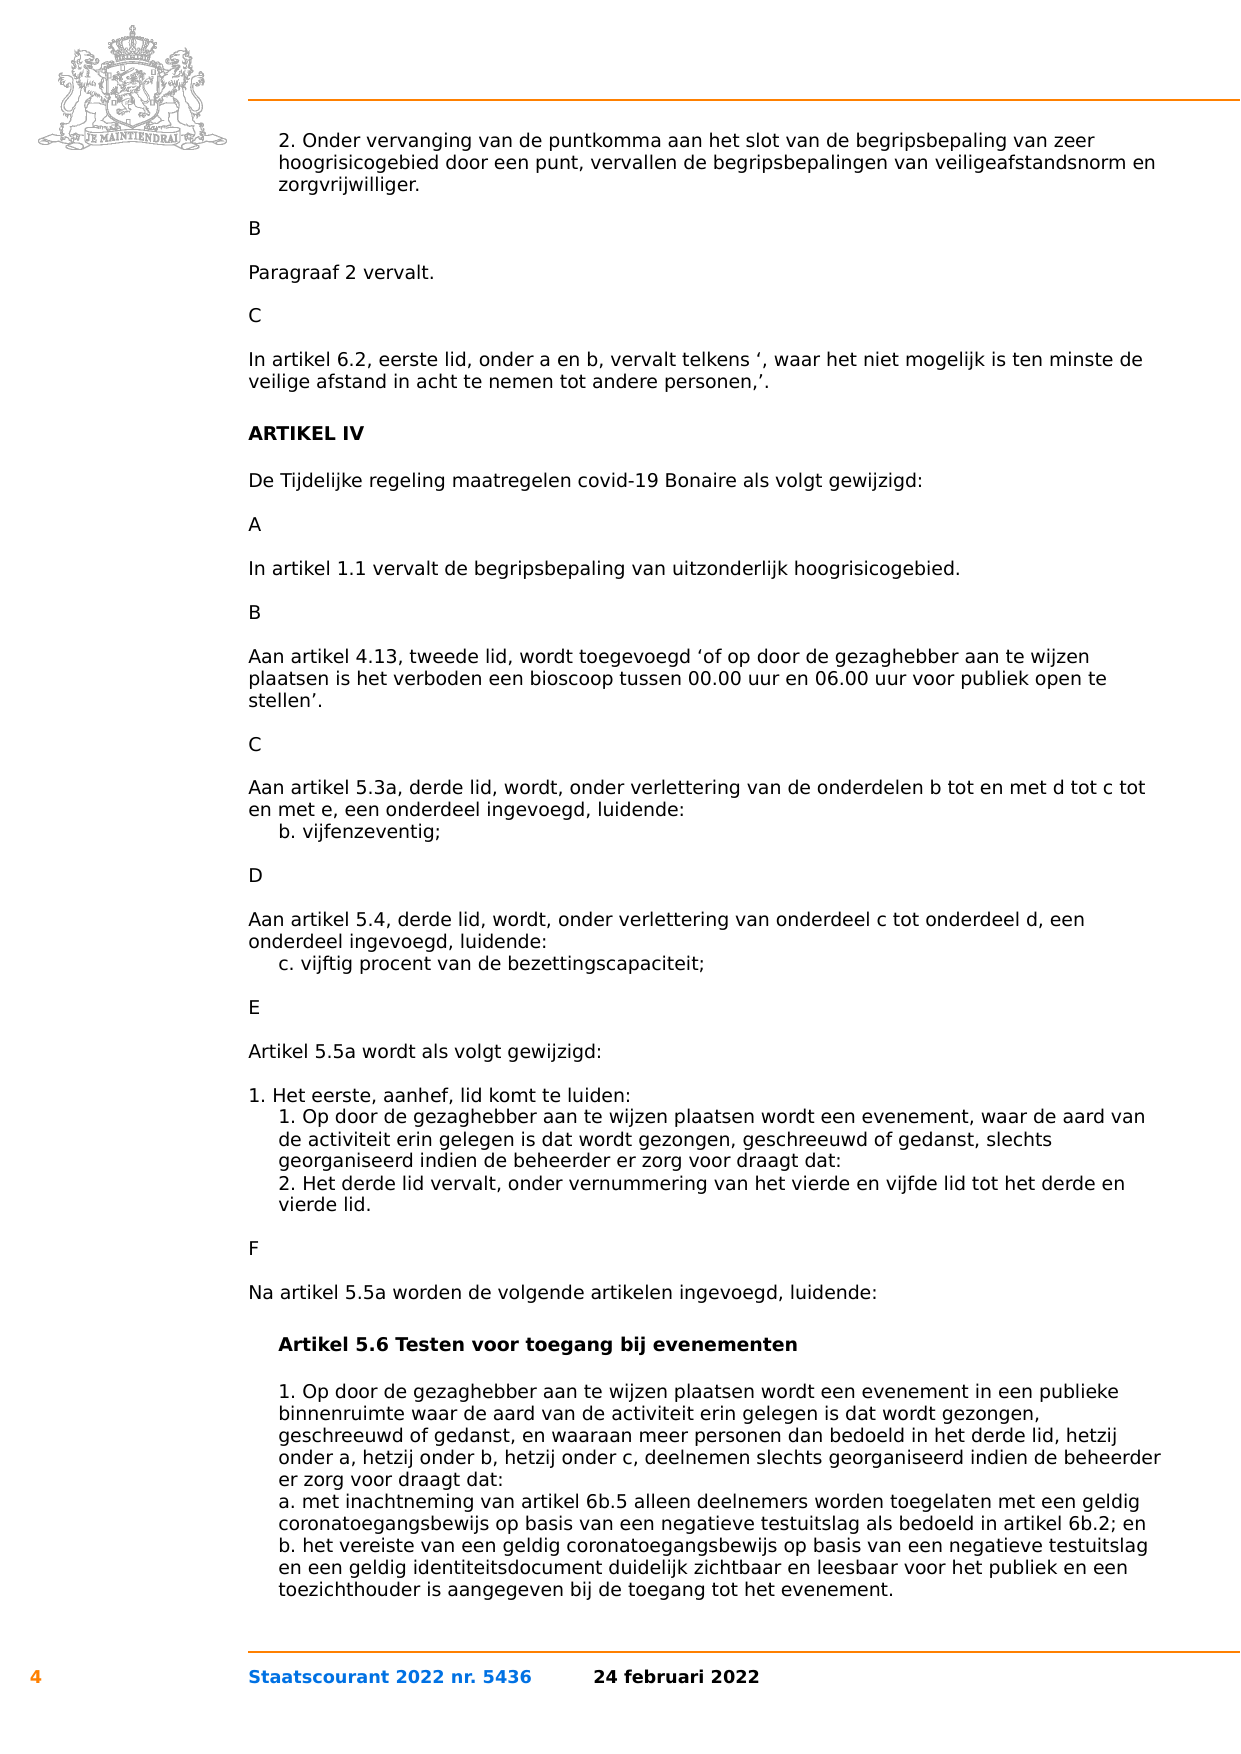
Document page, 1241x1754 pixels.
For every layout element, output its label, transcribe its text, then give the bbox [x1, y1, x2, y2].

text Artikel 5.5a wordt als volgt gewijzigd: [248, 1041, 1163, 1063]
text A [248, 514, 1163, 536]
text 2. Het derde lid vervalt, onder vernummering van het vierde en vijfde lid tot het derde en vierde lid. [278, 1172, 1163, 1216]
text Aan artikel 4.13, tweede lid, wordt toegevoegd ‘of op door de gezaghebber aan te wijzen plaatsen is het verboden een bioscoop tussen 00.00 uur en 06.00 uur voor publiek open te stellen’. [248, 646, 1163, 712]
text F [248, 1238, 1163, 1260]
text c. vijftig procent van de bezettingscapaciteit; [278, 953, 1163, 975]
text Aan artikel 5.3a, derde lid, wordt, onder verlettering van de onderdelen b tot en met d tot c tot en met e, een onderdeel ingevoegd, luidende: [248, 777, 1163, 821]
text In artikel 1.1 vervalt de begripsbepaling van uitzonderlijk hoogrisicogebied. [248, 558, 1163, 580]
text b. het vereiste van een geldig coronatoegangsbewijs op basis van een negatieve testuitslag en een geldig identiteitsdocument duidelijk zichtbaar en leesbaar voor het publiek en een toezichthouder is aangegeven bij de toegang tot het evenement. [278, 1535, 1163, 1601]
text Na artikel 5.5a worden de volgende artikelen ingevoegd, luidende: [248, 1282, 1163, 1304]
subtitle Artikel 5.6 Testen voor toegang bij evenementen [278, 1334, 1163, 1356]
picture [38, 25, 227, 150]
text Paragraaf 2 vervalt. [248, 262, 1163, 283]
text a. met inachtneming van artikel 6b.5 alleen deelnemers worden toegelaten met een geldig coronatoegangsbewijs op basis van een negatieve testuitslag als bedoeld in artikel 6b.2; en [278, 1491, 1163, 1535]
text E [248, 997, 1163, 1019]
text B [248, 602, 1163, 624]
text De Tijdelijke regeling maatregelen covid-19 Bonaire als volgt gewijzigd: [248, 470, 1163, 492]
text b. vijfenzeventig; [278, 821, 1163, 843]
text D [248, 865, 1163, 887]
text 2. Onder vervanging van de puntkomma aan het slot van de begripsbepaling van zeer hoogrisicogebied door een punt, vervallen de begripsbepalingen van veiligeafstandsnorm en zorgvrijwilliger. [278, 130, 1163, 196]
text 1. Op door de gezaghebber aan te wijzen plaatsen wordt een evenement, waar de aard van de activiteit erin gelegen is dat wordt gezongen, geschreeuwd of gedanst, slechts georganiseerd indien de beheerder er zorg voor draagt dat: [278, 1106, 1163, 1172]
text 1. Het eerste, aanhef, lid komt te luiden: [248, 1084, 1163, 1106]
text 1. Op door de gezaghebber aan te wijzen plaatsen wordt een evenement in een publieke binnenruimte waar de aard van de activiteit erin gelegen is dat wordt gezongen, geschreeuwd of gedanst, en waaraan meer personen dan bedoeld in het derde lid, hetzij onder a, hetzij onder b, hetzij onder c, deelnemen slechts georganiseerd indien de beheerder er zorg voor draagt dat: [278, 1381, 1163, 1491]
text Aan artikel 5.4, derde lid, wordt, onder verlettering van onderdeel c tot onderdeel d, een onderdeel ingevoegd, luidende: [248, 909, 1163, 953]
text In artikel 6.2, eerste lid, onder a en b, vervalt telkens ‘, waar het niet mogelijk is ten minste de veilige afstand in acht te nemen tot andere personen,’. [248, 349, 1163, 393]
text C [248, 733, 1163, 755]
subtitle ARTIKEL IV [248, 423, 1163, 445]
text B [248, 218, 1163, 240]
text C [248, 305, 1163, 327]
